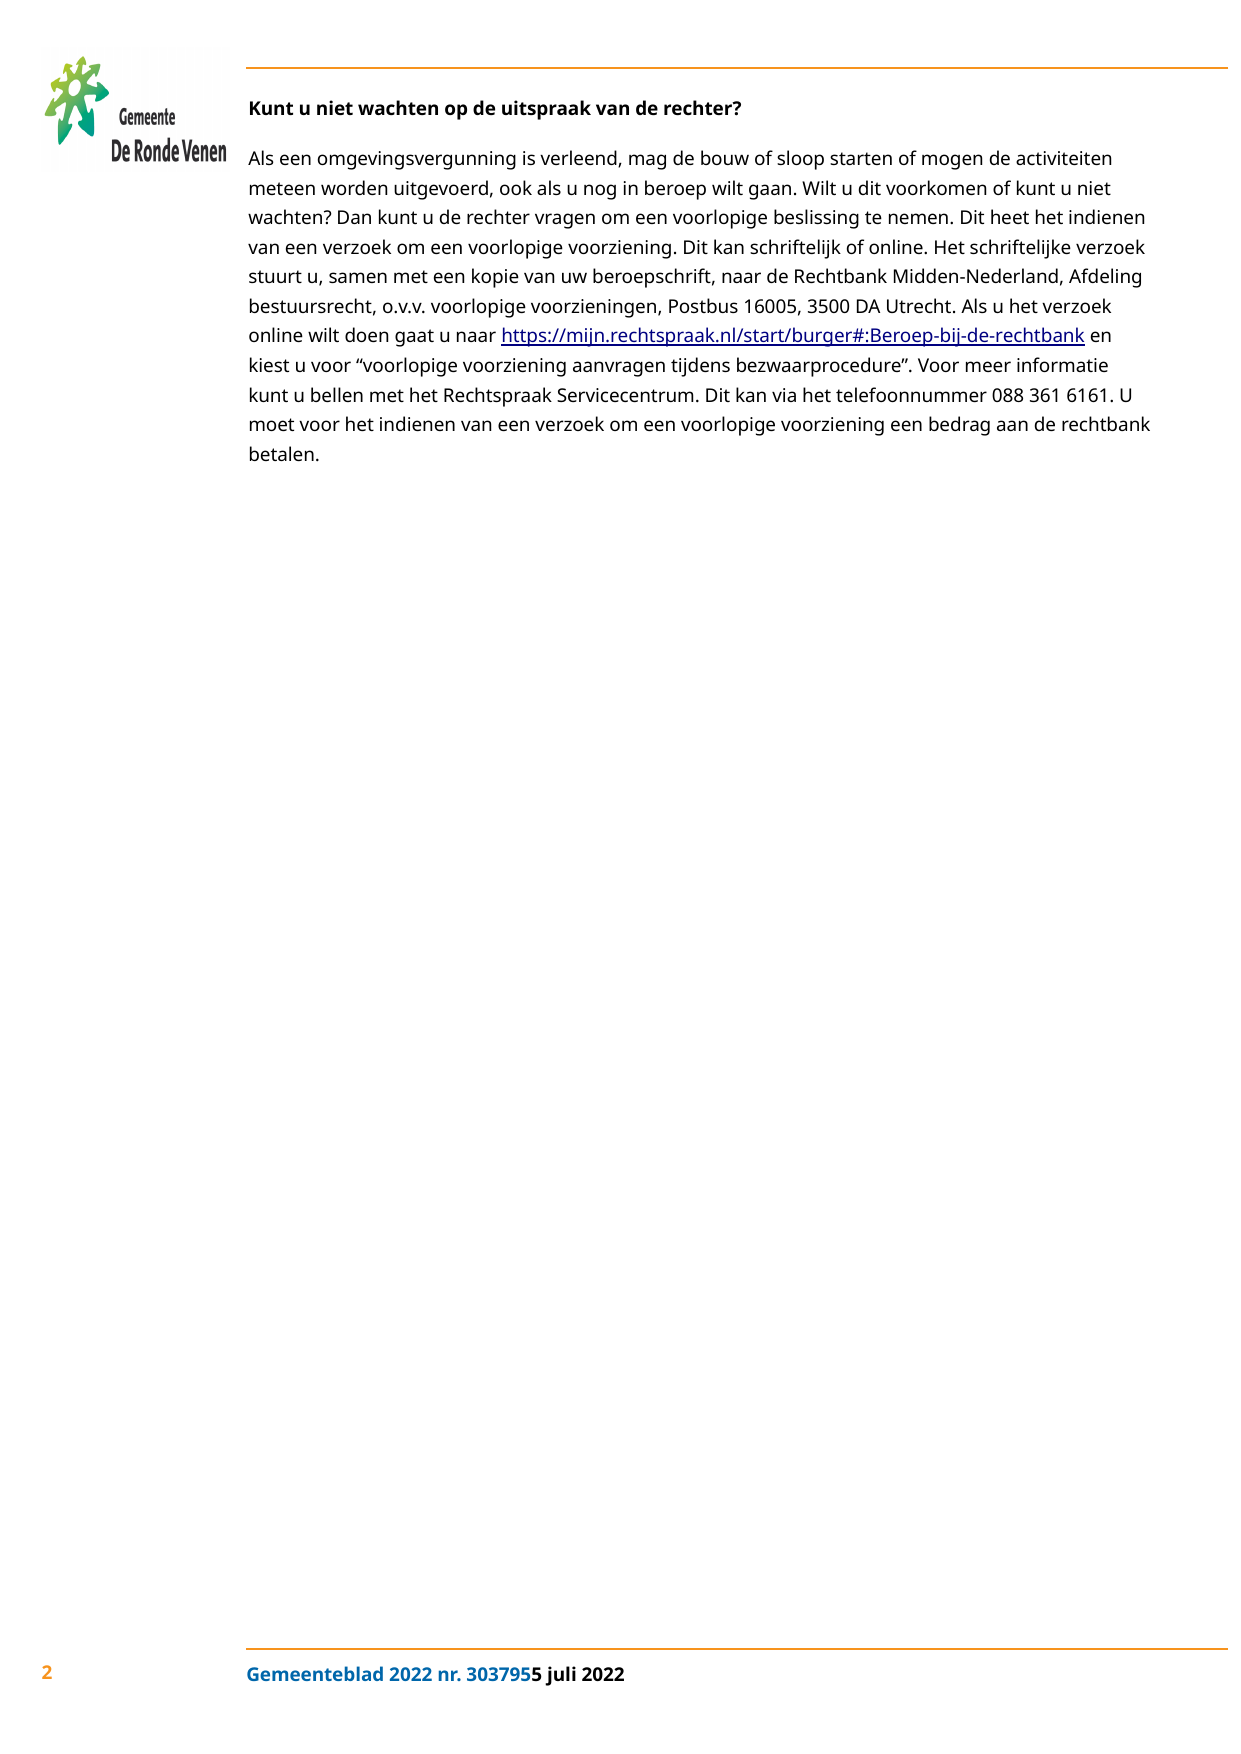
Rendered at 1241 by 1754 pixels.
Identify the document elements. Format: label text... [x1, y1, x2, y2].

picture [41, 47, 231, 172]
text Kunt u niet wachten op de uitspraak van de rechter? [248, 95, 1152, 121]
text Als een omgevingsvergunning is verleend, mag de bouw of sloop starten of mogen de activiteiten meteen worden uitgevoerd, ook als u nog in beroep wilt gaan. Wilt u dit voorkomen of kunt u niet wachten? Dan kunt u de rechter vragen om een voorlopige beslissing te nemen. Dit heet het indienen van een verzoek om een voorlopige voorziening. Dit kan schriftelijk of online. Het schriftelijke verzoek stuurt u, samen met een kopie van uw beroepschrift, naar de Rechtbank Midden-Nederland, Afdeling bestuursrecht, o.v.v. voorlopige voorzieningen, Postbus 16005, 3500 DA Utrecht. Als u het verzoek online wilt doen gaat u naar https://mijn.rechtspraak.nl/start/burger#:Beroep-bij-de-rechtbank en kiest u voor “voorlopige voorziening aanvragen tijdens bezwaarprocedure”. Voor meer informatie kunt u bellen met het Rechtspraak Servicecentrum. Dit kan via het telefoonnummer 088 361 6161. U moet voor het indienen van een verzoek om een voorlopige voorziening een bedrag aan de rechtbank betalen. [248, 145, 1152, 467]
